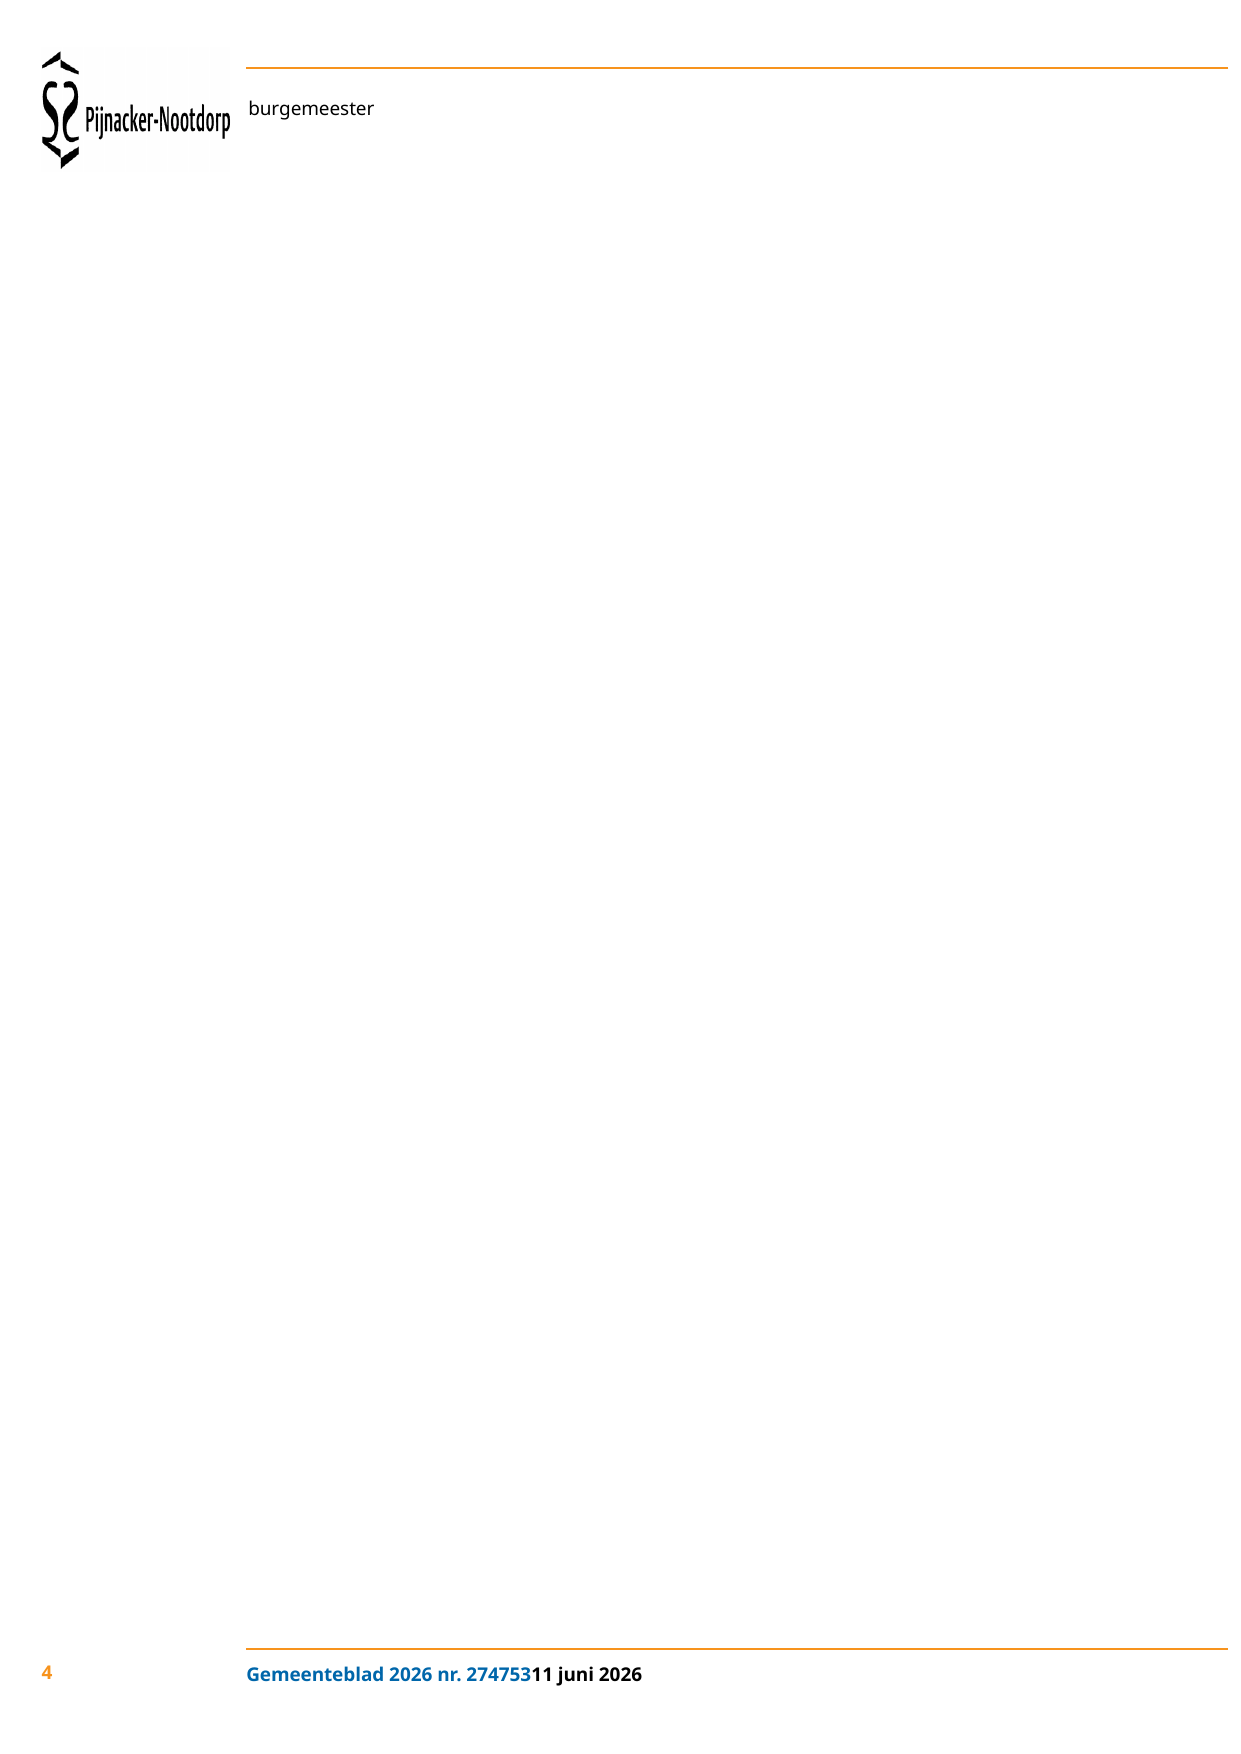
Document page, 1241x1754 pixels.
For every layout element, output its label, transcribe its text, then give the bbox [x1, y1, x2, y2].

picture [41, 47, 231, 172]
text burgemeester [248, 95, 1152, 121]
